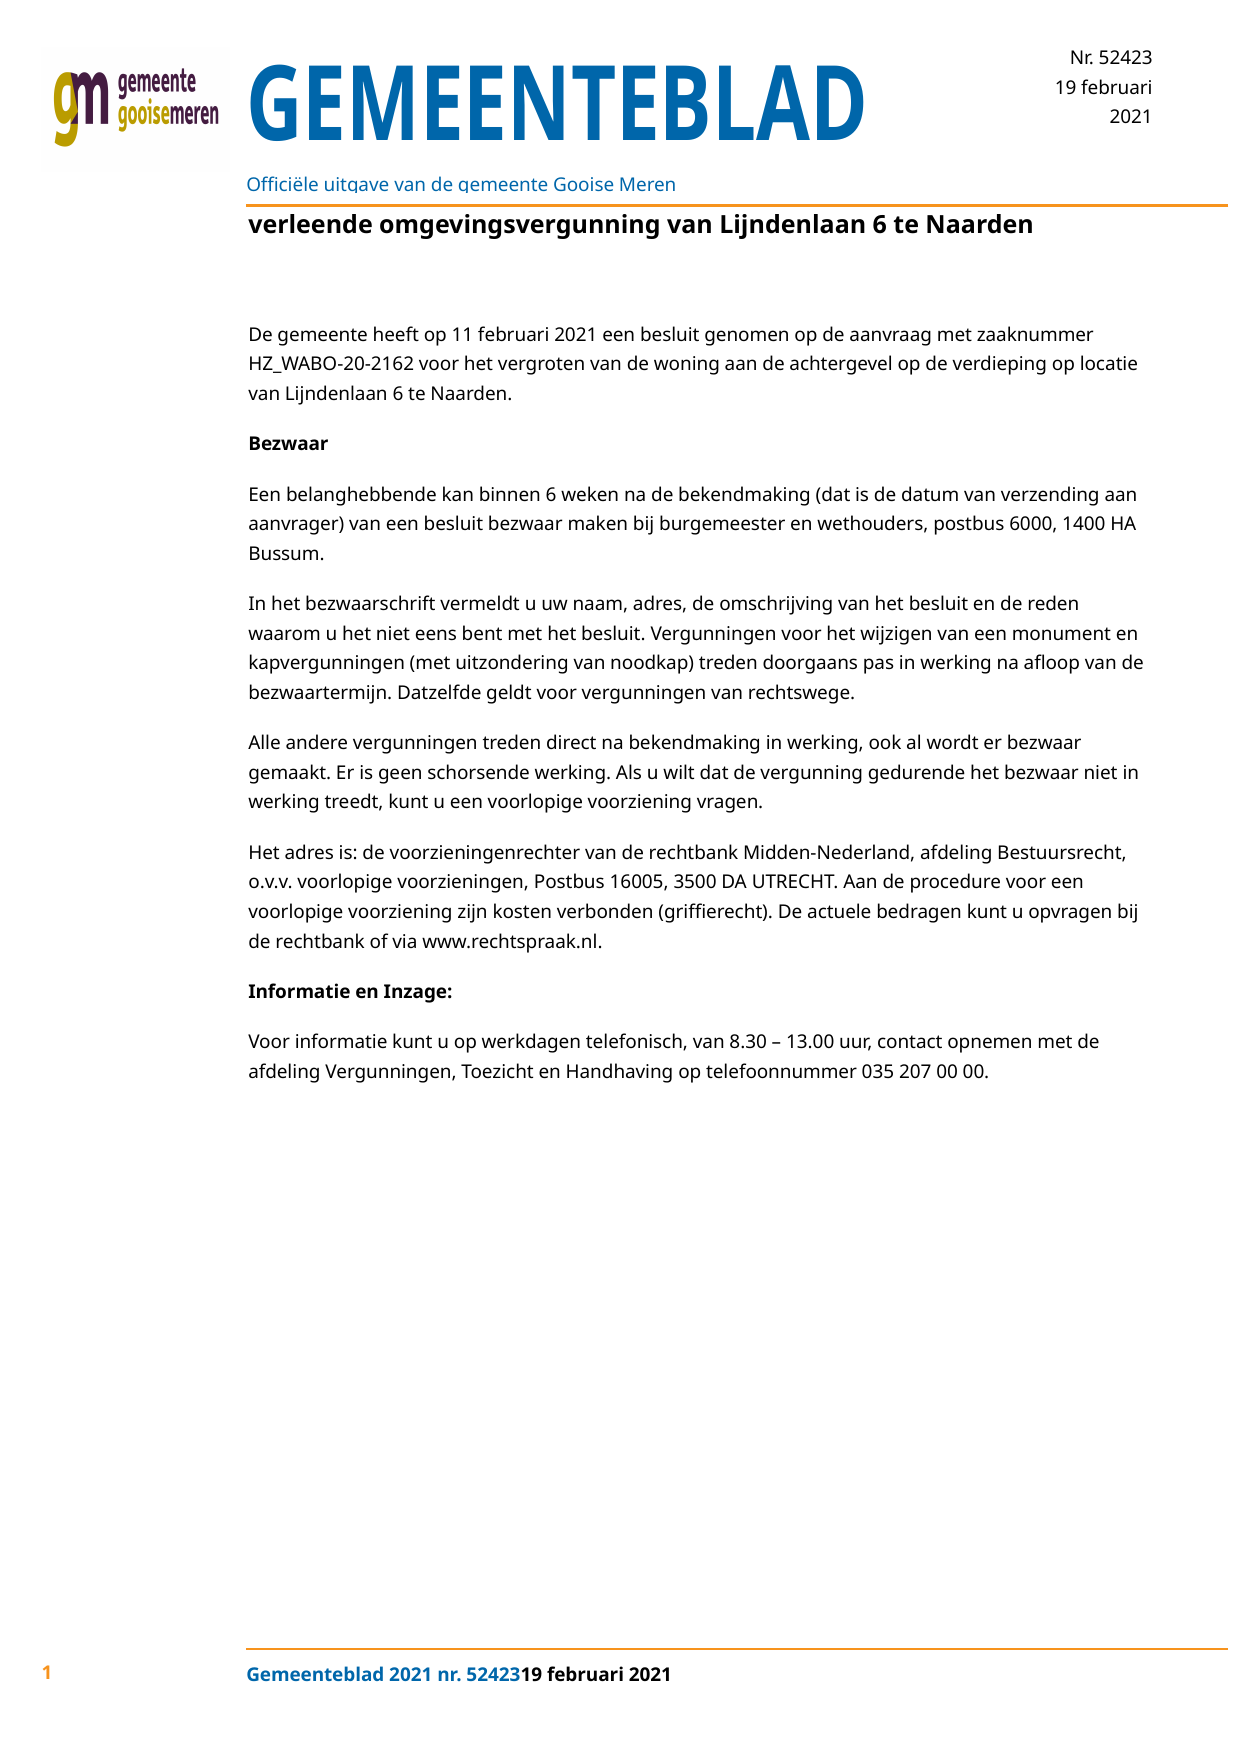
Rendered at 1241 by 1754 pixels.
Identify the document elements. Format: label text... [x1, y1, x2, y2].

text Voor informatie kunt u op werkdagen telefonisch, van 8.30 – 13.00 uur, contact opnemen met de afdeling Vergunningen, Toezicht en Handhaving op telefoonnummer 035 207 00 00. [248, 1029, 1152, 1084]
text In het bezwaarschrift vermeldt u uw naam, adres, de omschrijving van het besluit en de reden waarom u het niet eens bent met het besluit. Vergunningen voor het wijzigen van een monument en kapvergunningen (met uitzondering van noodkap) treden doorgaans pas in werking na afloop van de bezwaartermijn. Datzelfde geldt voor vergunningen van rechtswege. [248, 590, 1152, 705]
text Het adres is: de voorzieningenrechter van de rechtbank Midden-Nederland, afdeling Bestuursrecht, o.v.v. voorlopige voorzieningen, Postbus 16005, 3500 DA UTRECHT. Aan de procedure voor een voorlopige voorziening zijn kosten verbonden (griffierecht). De actuele bedragen kunt u opvragen bij de rechtbank of via www.rechtspraak.nl. [248, 839, 1152, 953]
text Bezwaar [248, 430, 1152, 456]
text Een belanghebbende kan binnen 6 weken na de bekendmaking (dat is de datum van verzending aan aanvrager) van een besluit bezwaar maken bij burgemeester en wethouders, postbus 6000, 1400 HA Bussum. [248, 481, 1152, 566]
text De gemeente heeft op 11 februari 2021 een besluit genomen op de aanvraag met zaaknummer HZ_WABO-20-2162 voor het vergroten van de woning aan de achtergevel op de verdieping op locatie van Lijndenlaan 6 te Naarden. [248, 321, 1152, 406]
text verleende omgevingsvergunning van Lijndenlaan 6 te Naarden [248, 207, 1152, 241]
text Informatie en Inzage: [248, 978, 1152, 1004]
text Alle andere vergunningen treden direct na bekendmaking in werking, ook al wordt er bezwaar gemaakt. Er is geen schorsende werking. Als u wilt dat de vergunning gedurende het bezwaar niet in werking treedt, kunt u een voorlopige voorziening vragen. [248, 729, 1152, 814]
picture [41, 47, 231, 172]
